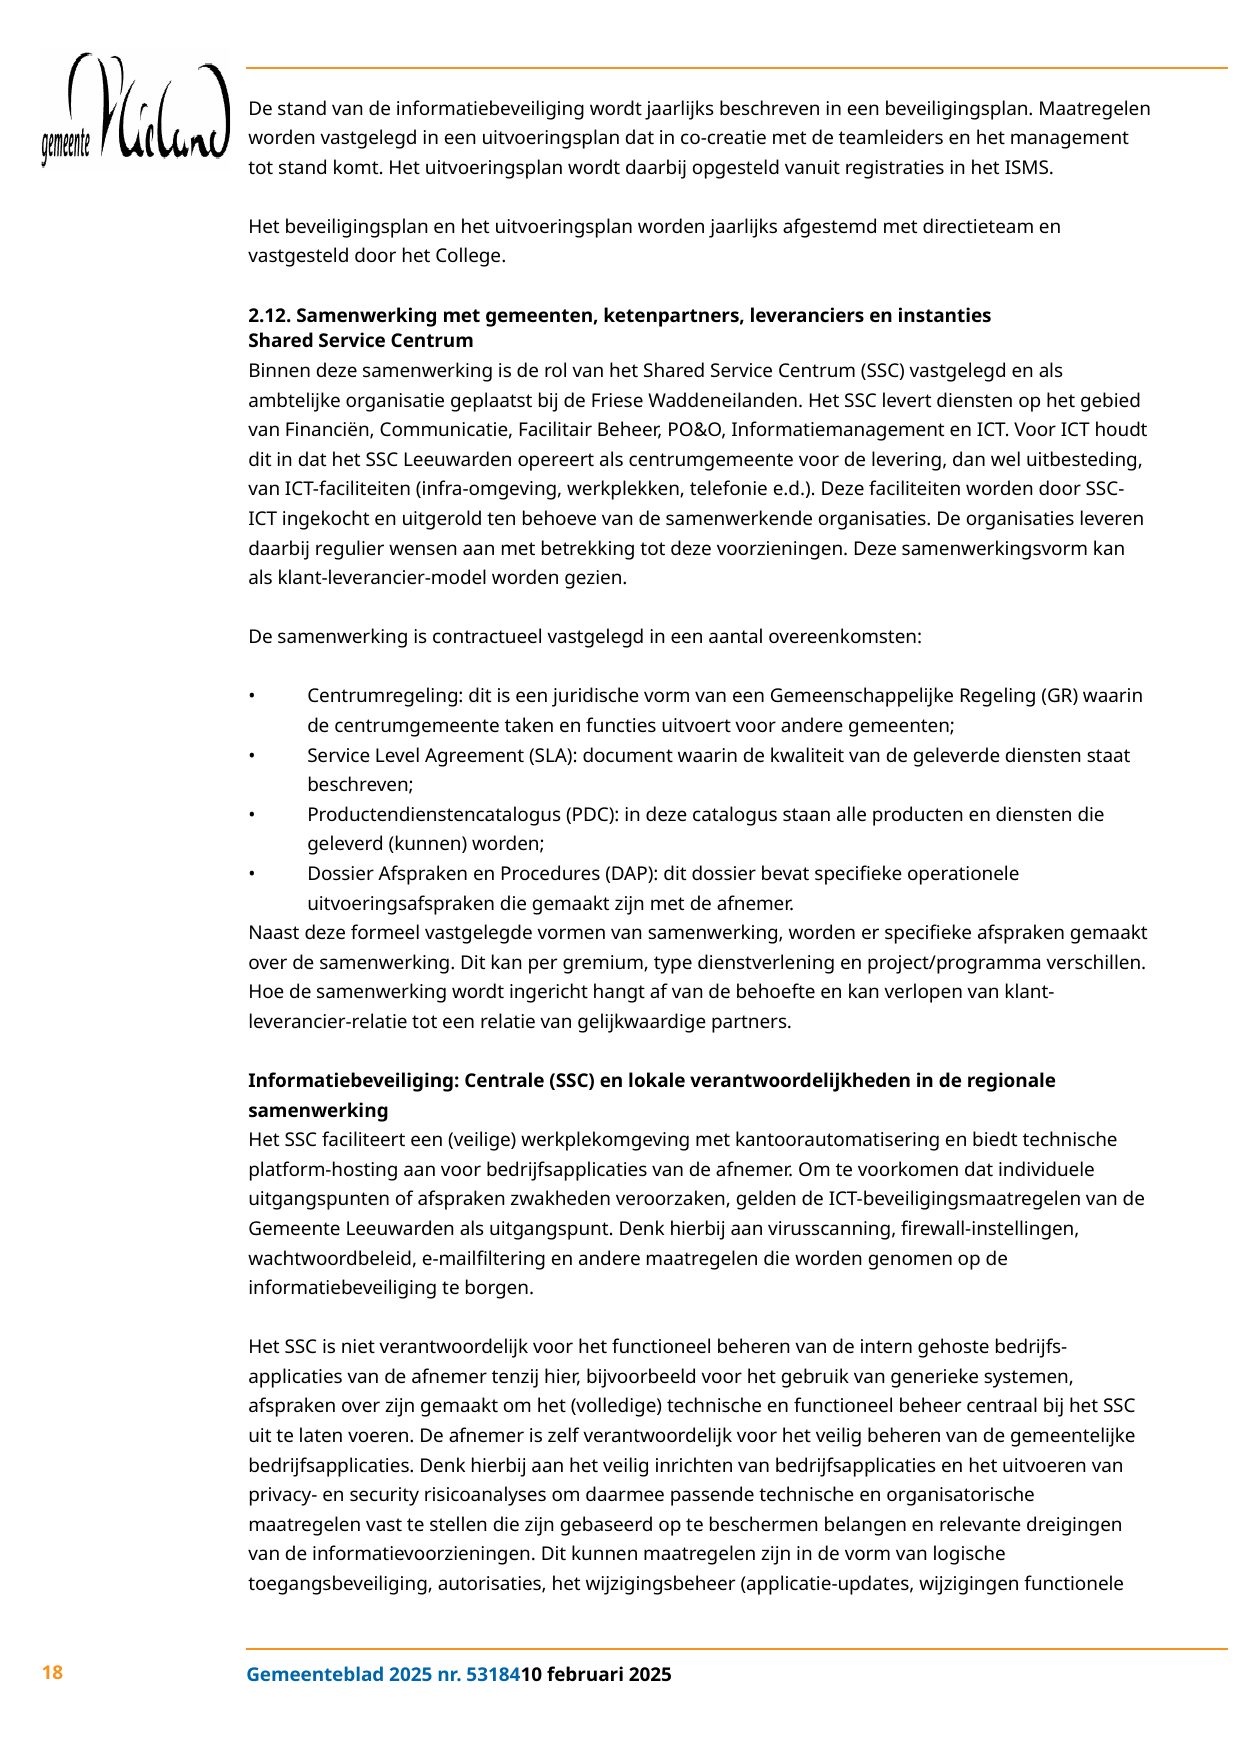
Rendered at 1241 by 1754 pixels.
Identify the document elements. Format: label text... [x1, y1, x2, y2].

text Het SSC is niet verantwoordelijk voor het functioneel beheren van de intern gehoste bedrijfs-applicaties van de afnemer tenzij hier, bijvoorbeeld voor het gebruik van generieke systemen, afspraken over zijn gemaakt om het (volledige) technische en functioneel beheer centraal bij het SSC uit te laten voeren. De afnemer is zelf verantwoordelijk voor het veilig beheren van de gemeentelijke bedrijfsapplicaties. Denk hierbij aan het veilig inrichten van bedrijfsapplicaties en het uitvoeren van privacy- en security risicoanalyses om daarmee passende technische en organisatorische maatregelen vast te stellen die zijn gebaseerd op te beschermen belangen en relevante dreigingen van de informatievoorzieningen. Dit kunnen maatregelen zijn in de vorm van logische toegangsbeveiliging, autorisaties, het wijzigingsbeheer (applicatie-updates, wijzigingen functionele [248, 1333, 1152, 1596]
text De samenwerking is contractueel vastgelegd in een aantal overeenkomsten: [248, 623, 1152, 649]
text Naast deze formeel vastgelegde vormen van samenwerking, worden er specifieke afspraken gemaakt over de samenwerking. Dit kan per gremium, type dienstverlening en project/programma verschillen. Hoe de samenwerking wordt ingericht hangt af van de behoefte en kan verlopen van klant-leverancier-relatie tot een relatie van gelijkwaardige partners. [248, 919, 1152, 1034]
text Het SSC faciliteert een (veilige) werkplekomgeving met kantoorautomatisering en biedt technische platform-hosting aan voor bedrijfsapplicaties van de afnemer. Om te voorkomen dat individuele uitgangspunten of afspraken zwakheden veroorzaken, gelden de ICT-beveiligingsmaatregelen van de Gemeente Leeuwarden als uitgangspunt. Denk hierbij aan virusscanning, firewall-instellingen, wachtwoordbeleid, e-mailfiltering en andere maatregelen die worden genomen op de informatiebeveiliging te borgen. [248, 1126, 1152, 1300]
list Centrumregeling: dit is een juridische vorm van een Gemeenschappelijke Regeling (GR) waarin de centrumgemeente taken en functies uitvoert voor andere gemeenten; [248, 683, 1152, 738]
text Het beveiligingsplan en het uitvoeringsplan worden jaarlijks afgestemd met directieteam en vastgesteld door het College. [248, 213, 1152, 268]
list Productendienstencatalogus (PDC): in deze catalogus staan alle producten en diensten die geleverd (kunnen) worden; [248, 801, 1152, 856]
picture [41, 47, 231, 172]
list Service Level Agreement (SLA): document waarin de kwaliteit van de geleverde diensten staat beschreven; [248, 742, 1152, 797]
text Shared Service Centrum [248, 328, 1152, 353]
text De stand van de informatiebeveiliging wordt jaarlijks beschreven in een beveiligingsplan. Maatregelen worden vastgelegd in een uitvoeringsplan dat in co-creatie met de teamleiders en het management tot stand komt. Het uitvoeringsplan wordt daarbij opgesteld vanuit registraties in het ISMS. [248, 95, 1152, 180]
list Dossier Afspraken en Procedures (DAP): dit dossier bevat specifieke operationele uitvoeringsafspraken die gemaakt zijn met de afnemer. [248, 860, 1152, 915]
text Binnen deze samenwerking is de rol van het Shared Service Centrum (SSC) vastgelegd en als ambtelijke organisatie geplaatst bij de Friese Waddeneilanden. Het SSC levert diensten op het gebied van Financiën, Communicatie, Facilitair Beheer, PO&O, Informatiemanagement en ICT. Voor ICT houdt dit in dat het SSC Leeuwarden opereert als centrumgemeente voor de levering, dan wel uitbesteding, van ICT-faciliteiten (infra-omgeving, werkplekken, telefonie e.d.). Deze faciliteiten worden door SSC-ICT ingekocht en uitgerold ten behoeve van de samenwerkende organisaties. De organisaties leveren daarbij regulier wensen aan met betrekking tot deze voorzieningen. Deze samenwerkingsvorm kan als klant-leverancier-model worden gezien. [248, 357, 1152, 590]
text 2.12. Samenwerking met gemeenten, ketenpartners, leveranciers en instanties [248, 302, 1152, 328]
text Informatiebeveiliging: Centrale (SSC) en lokale verantwoordelijkheden in de regionale samenwerking [248, 1067, 1152, 1122]
